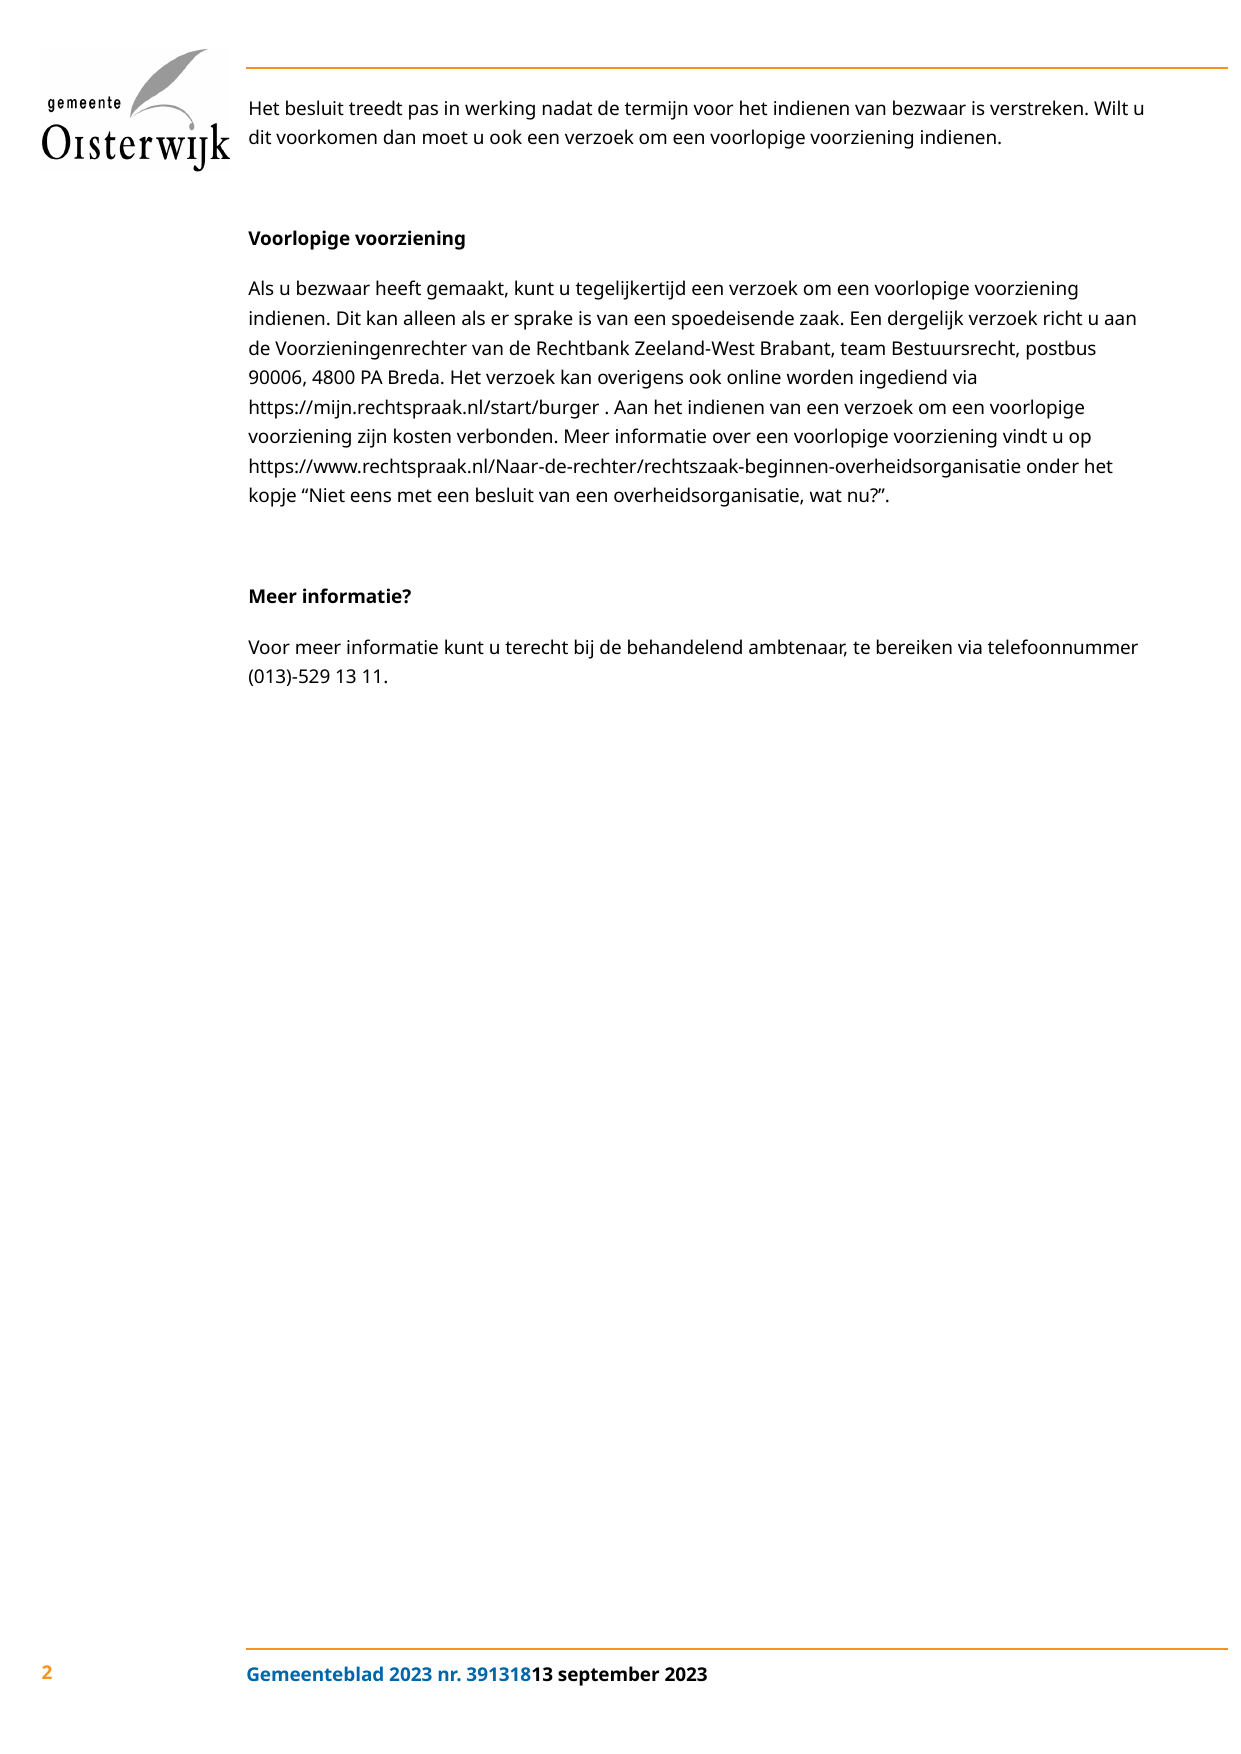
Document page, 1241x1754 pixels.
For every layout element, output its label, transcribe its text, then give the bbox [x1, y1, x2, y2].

text Het besluit treedt pas in werking nadat de termijn voor het indienen van bezwaar is verstreken. Wilt u dit voorkomen dan moet u ook een verzoek om een voorlopige voorziening indienen. [248, 95, 1152, 150]
text Voor meer informatie kunt u terecht bij de behandelend ambtenaar, te bereiken via telefoonnummer (013)-529 13 11. [248, 634, 1152, 689]
text Meer informatie? [248, 583, 1152, 609]
text Als u bezwaar heeft gemaakt, kunt u tegelijkertijd een verzoek om een voorlopige voorziening indienen. Dit kan alleen als er sprake is van een spoedeisende zaak. Een dergelijk verzoek richt u aan de Voorzieningenrechter van de Rechtbank Zeeland-West Brabant, team Bestuursrecht, postbus 90006, 4800 PA Breda. Het verzoek kan overigens ook online worden ingediend via https://mijn.rechtspraak.nl/start/burger . Aan het indienen van een verzoek om een voorlopige voorziening zijn kosten verbonden. Meer informatie over een voorlopige voorziening vindt u op https://www.rechtspraak.nl/Naar-de-rechter/rechtszaak-beginnen-overheidsorganisatie onder het kopje “Niet eens met een besluit van een overheidsorganisatie, wat nu?”. [248, 276, 1152, 508]
text Voorlopige voorziening [248, 225, 1152, 251]
picture [41, 47, 231, 172]
